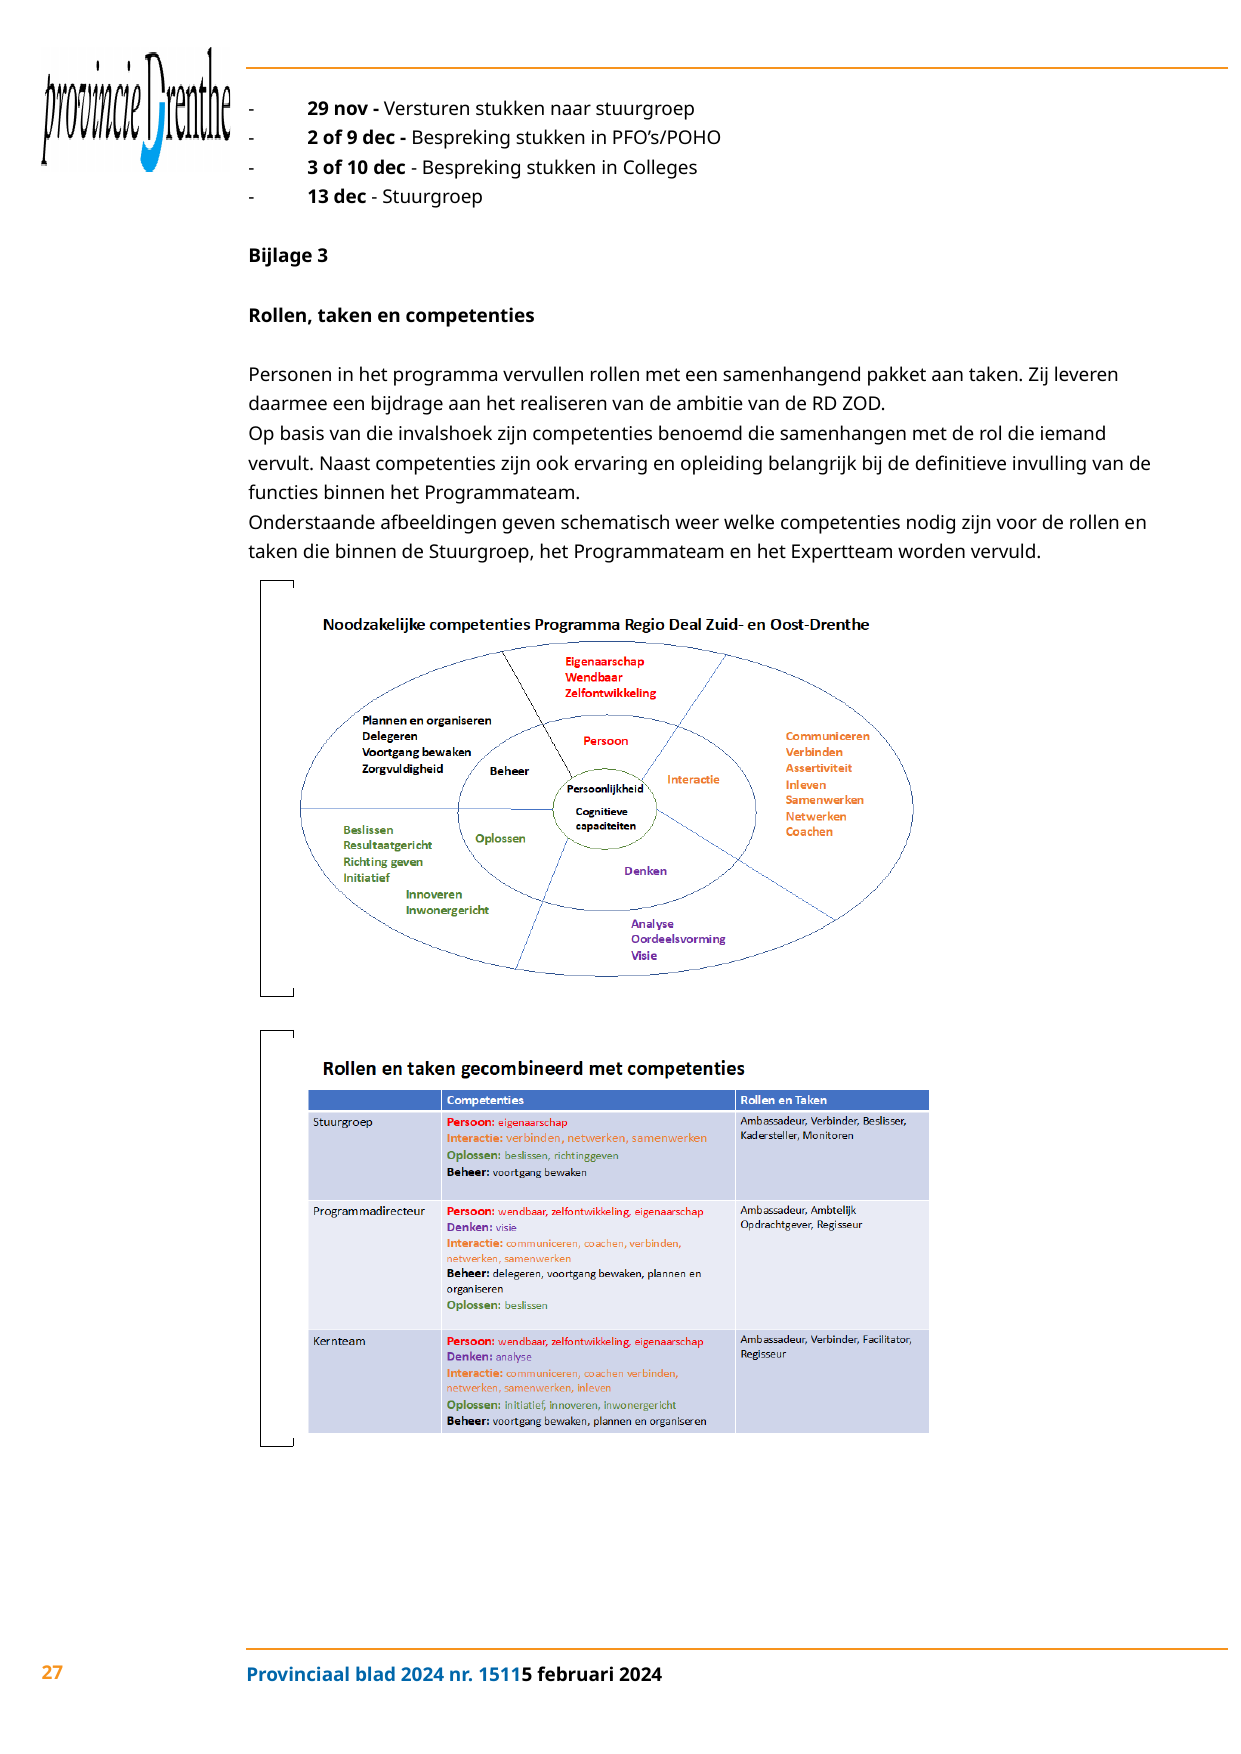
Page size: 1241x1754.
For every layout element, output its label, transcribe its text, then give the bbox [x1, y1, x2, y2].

list 3 of 10 dec - Bespreking stukken in Colleges [248, 154, 1152, 180]
picture [41, 47, 231, 172]
text Op basis van die invalshoek zijn competenties benoemd die samenhangen met de rol die iemand vervult. Naast competenties zijn ook ervaring en opleiding belangrijk bij de definitieve invulling van de functies binnen het Programmateam. [248, 420, 1152, 505]
text Onderstaande afbeeldingen geven schematisch weer welke competenties nodig zijn voor de rollen en taken die binnen de Stuurgroep, het Programmateam en het Expertteam worden vervuld. [248, 509, 1152, 564]
text Bijlage 3 [248, 243, 1152, 268]
list 29 nov - Versturen stukken naar stuurgroep [248, 95, 1152, 121]
text Personen in het programma vervullen rollen met een samenhangend pakket aan taken. Zij leveren daarmee een bijdrage aan het realiseren van de ambitie van de RD ZOD. [248, 361, 1152, 416]
picture [268, 588, 978, 988]
picture [268, 1038, 978, 1438]
list 2 of 9 dec - Bespreking stukken in PFO’s/POHO [248, 124, 1152, 150]
list 13 dec - Stuurgroep [248, 183, 1152, 209]
text Rollen, taken en competenties [248, 302, 1152, 328]
